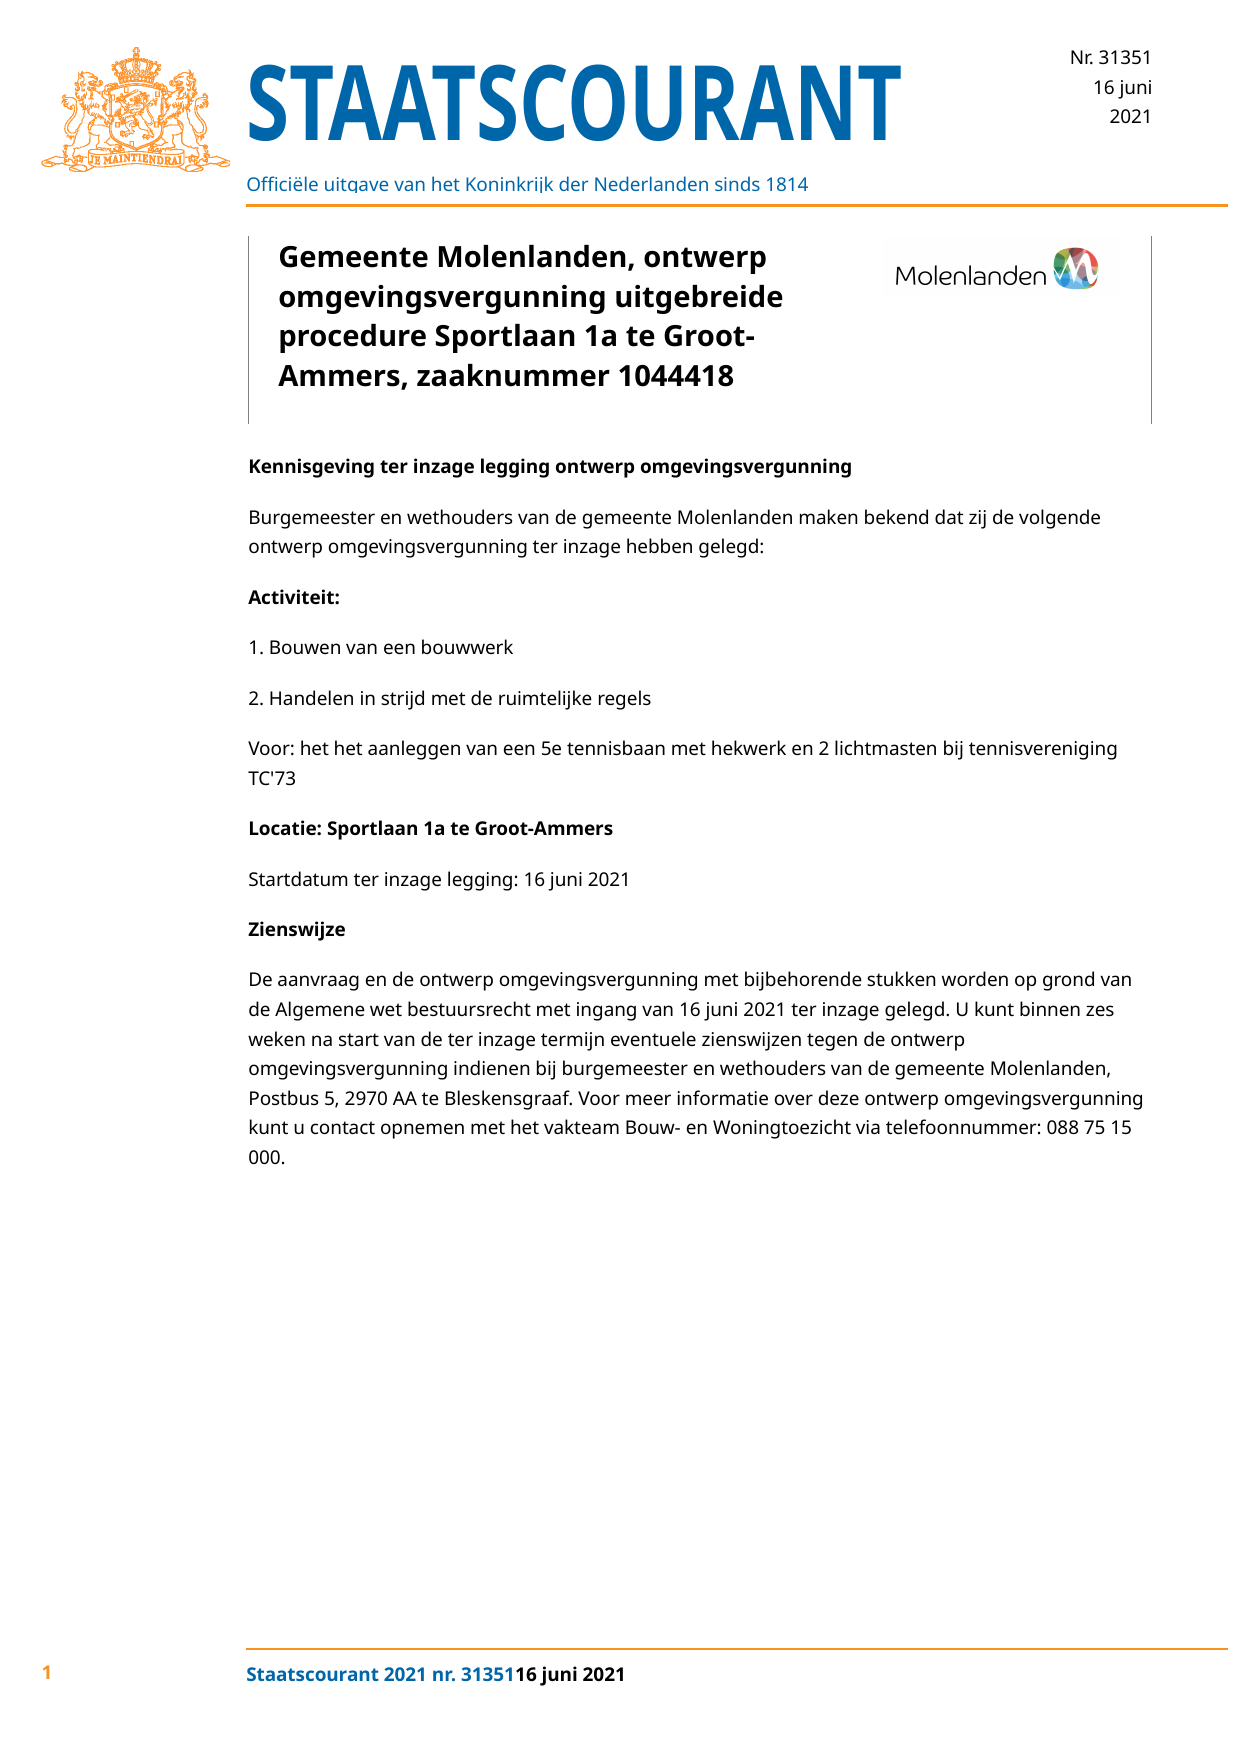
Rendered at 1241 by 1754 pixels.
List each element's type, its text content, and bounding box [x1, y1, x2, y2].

text De aanvraag en de ontwerp omgevingsvergunning met bijbehorende stukken worden op grond van de Algemene wet bestuursrecht met ingang van 16 juni 2021 ter inzage gelegd. U kunt binnen zes weken na start van de ter inzage termijn eventuele zienswijzen tegen de ontwerp omgevingsvergunning indienen bij burgemeester en wethouders van de gemeente Molenlanden, Postbus 5, 2970 AA te Bleskensgraaf. Voor meer informatie over deze ontwerp omgevingsvergunning kunt u contact opnemen met het vakteam Bouw- en Woningtoezicht via telefoonnummer: 088 75 15 000. [248, 967, 1152, 1170]
text Zienswijze [248, 916, 1152, 942]
text Activiteit: [248, 584, 1152, 610]
table_header [850, 236, 1151, 424]
text Kennisgeving ter inzage legging ontwerp omgevingsvergunning [248, 454, 1152, 479]
text Locatie: Sportlaan 1a te Groot-Ammers [248, 815, 1152, 841]
text 2. Handelen in strijd met de ruimtelijke regels [248, 685, 1152, 711]
text Startdatum ter inzage legging: 16 juni 2021 [248, 866, 1152, 891]
text Voor: het het aanleggen van een 5e tennisbaan met hekwerk en 2 lichtmasten bij tennisvereniging TC'73 [248, 735, 1152, 791]
table_header Gemeente Molenlanden, ontwerp omgevingsvergunning uitgebreide procedure Sportlaan 1a te Groot-Ammers, zaaknummer 1044418 [249, 236, 850, 424]
picture [882, 236, 1119, 296]
text 1. Bouwen van een bouwwerk [248, 634, 1152, 660]
picture [41, 47, 231, 172]
text Burgemeester en wethouders van de gemeente Molenlanden maken bekend dat zij de volgende ontwerp omgevingsvergunning ter inzage hebben gelegd: [248, 504, 1152, 559]
